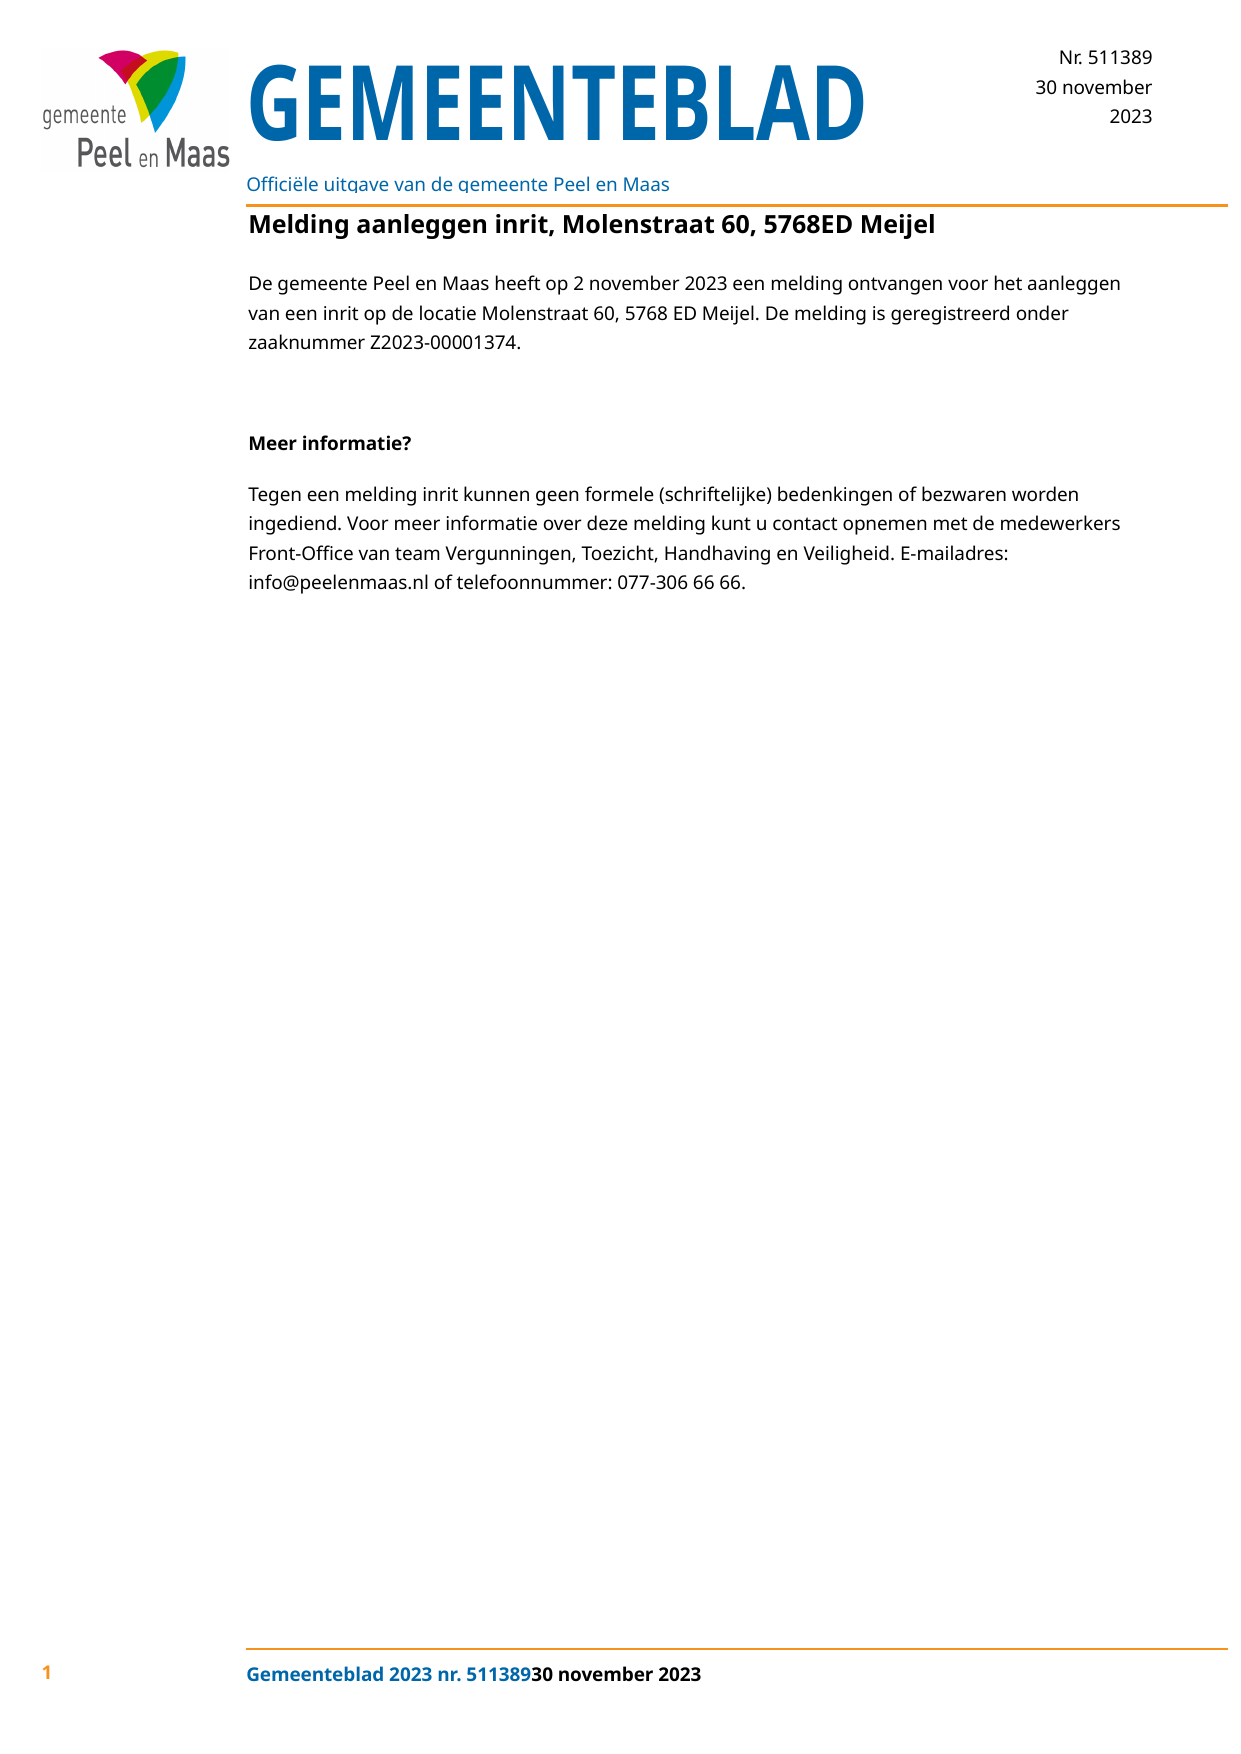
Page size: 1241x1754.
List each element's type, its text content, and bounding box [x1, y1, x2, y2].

text Meer informatie? [248, 430, 1152, 456]
text De gemeente Peel en Maas heeft op 2 november 2023 een melding ontvangen voor het aanleggen van een inrit op de locatie Molenstraat 60, 5768 ED Meijel. De melding is geregistreerd onder zaaknummer Z2023-00001374. [248, 270, 1152, 355]
text Tegen een melding inrit kunnen geen formele (schriftelijke) bedenkingen of bezwaren worden ingediend. Voor meer informatie over deze melding kunt u contact opnemen met de medewerkers Front-Office van team Vergunningen, Toezicht, Handhaving en Veiligheid. E-mailadres: info@peelenmaas.nl of telefoonnummer: 077-306 66 66. [248, 481, 1152, 595]
text Melding aanleggen inrit, Molenstraat 60, 5768ED Meijel [248, 207, 1152, 241]
picture [41, 47, 231, 172]
